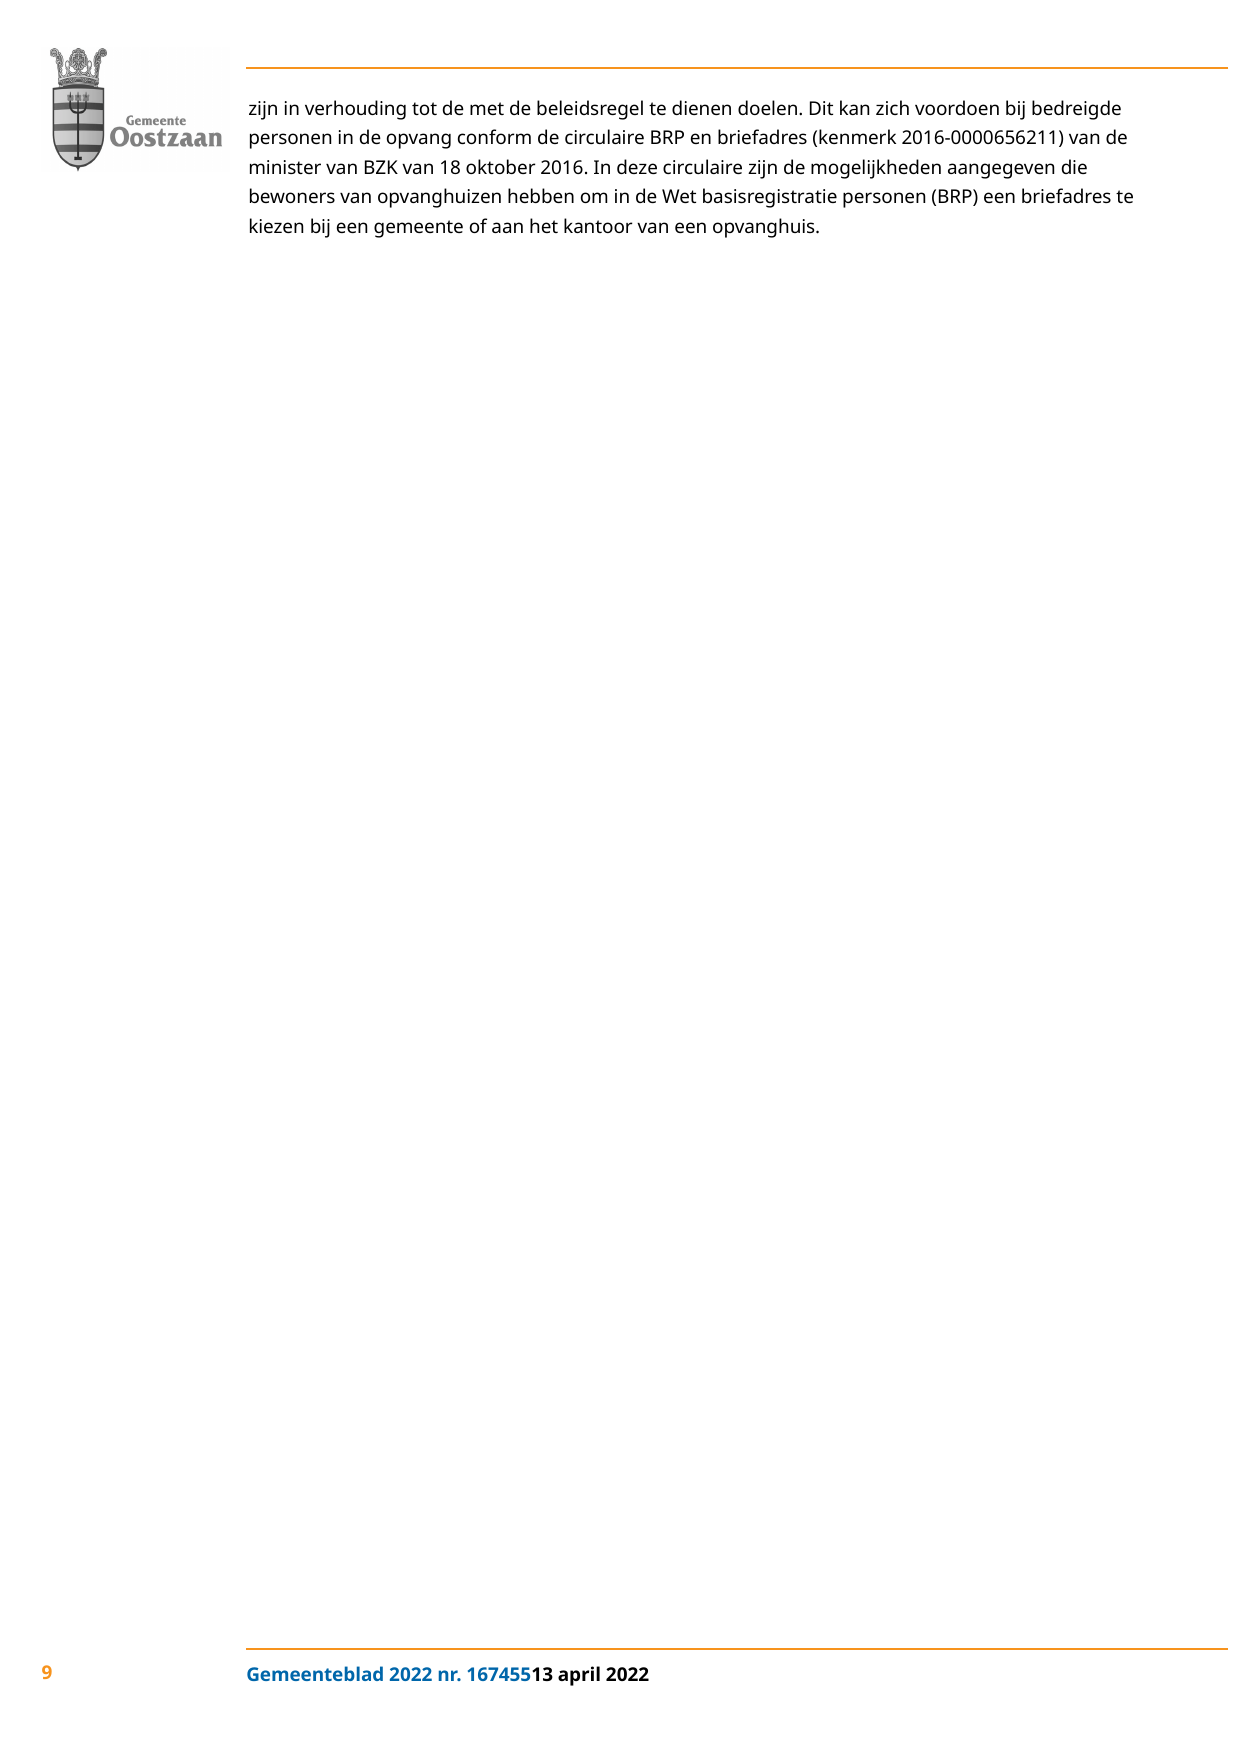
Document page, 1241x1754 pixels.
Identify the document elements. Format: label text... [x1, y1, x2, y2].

text zijn in verhouding tot de met de beleidsregel te dienen doelen. Dit kan zich voordoen bij bedreigde personen in de opvang conform de circulaire BRP en briefadres (kenmerk 2016-0000656211) van de minister van BZK van 18 oktober 2016. In deze circulaire zijn de mogelijkheden aangegeven die bewoners van opvanghuizen hebben om in de Wet basisregistratie personen (BRP) een briefadres te kiezen bij een gemeente of aan het kantoor van een opvanghuis. [248, 95, 1152, 239]
picture [41, 47, 231, 172]
